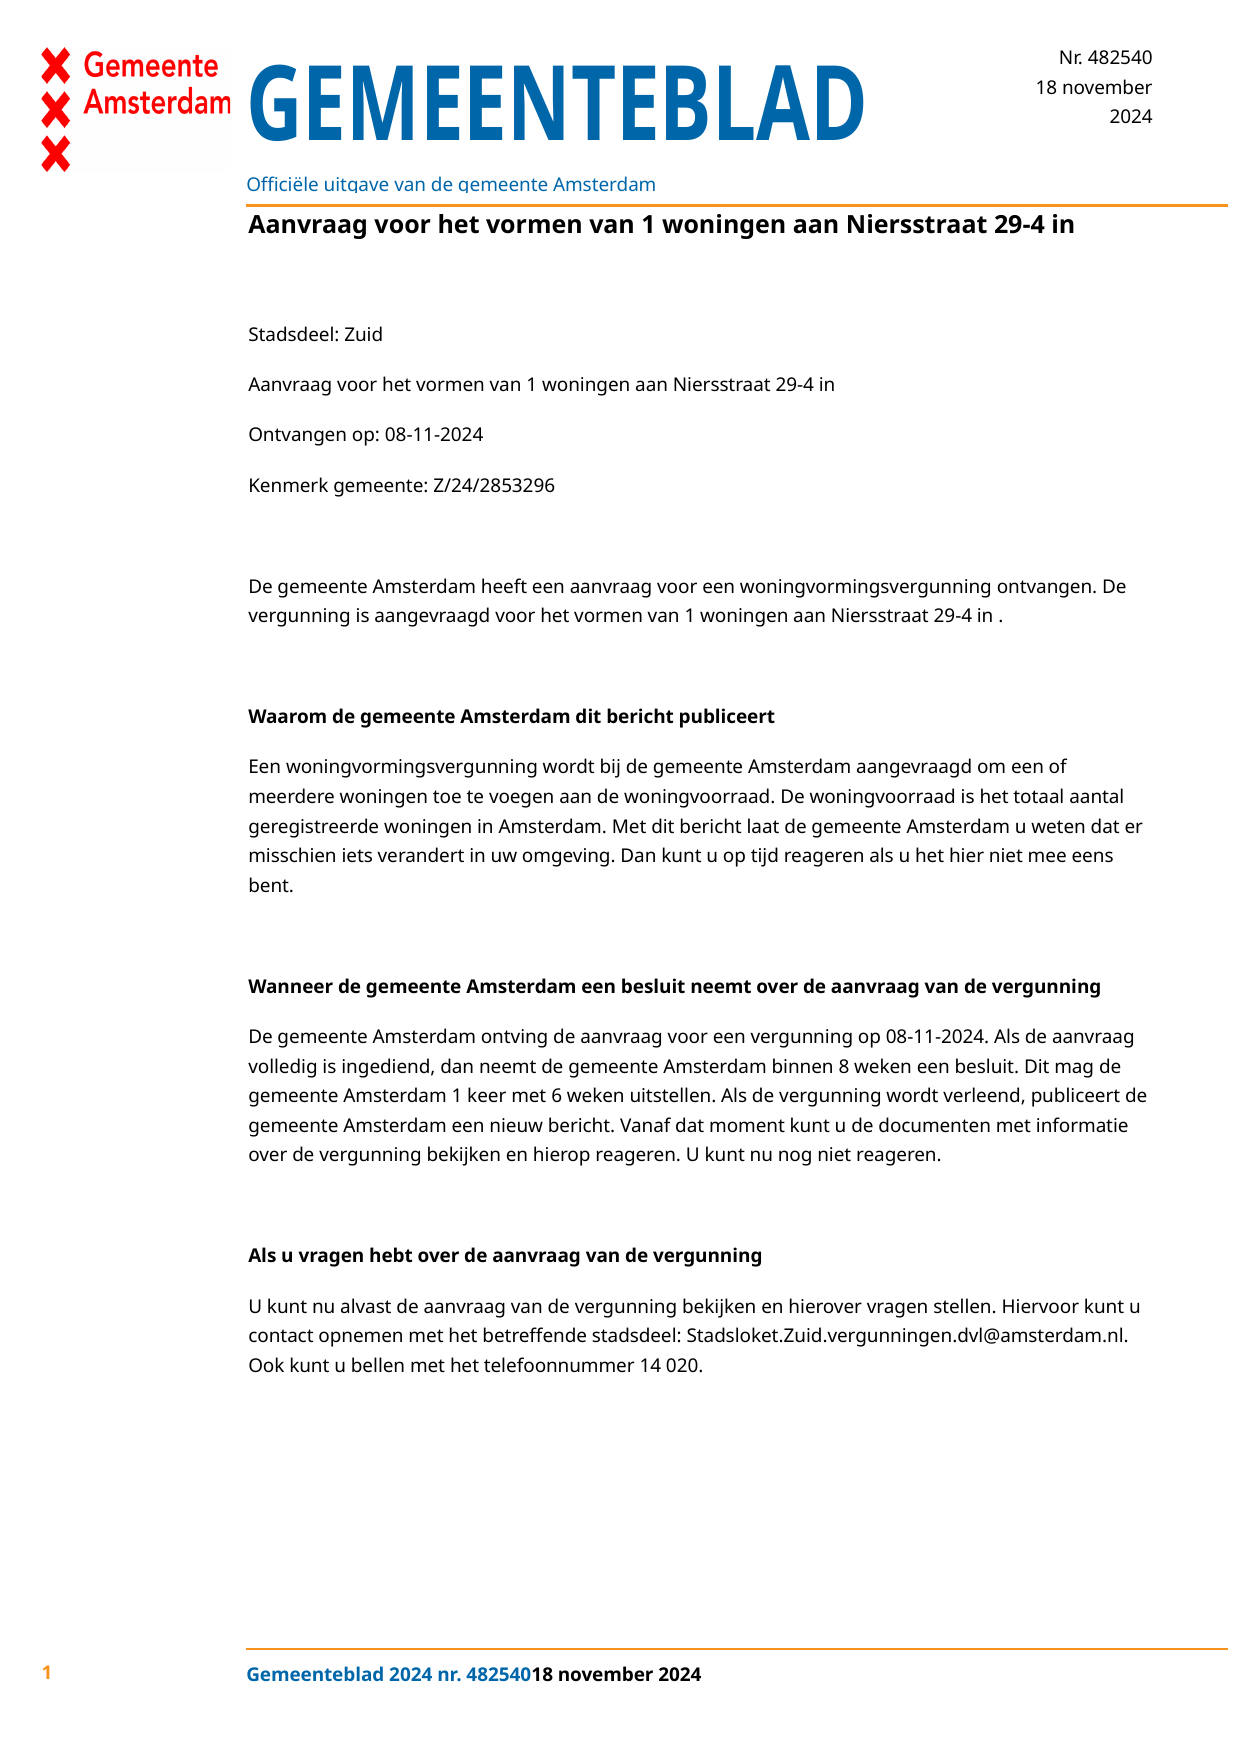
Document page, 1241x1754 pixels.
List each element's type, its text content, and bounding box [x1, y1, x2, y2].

text Stadsdeel: Zuid [248, 321, 1152, 346]
text Een woningvormingsvergunning wordt bij de gemeente Amsterdam aangevraagd om een of meerdere woningen toe te voegen aan de woningvoorraad. De woningvoorraad is het totaal aantal geregistreerde woningen in Amsterdam. Met dit bericht laat de gemeente Amsterdam u weten dat er misschien iets verandert in uw omgeving. Dan kunt u op tijd reageren als u het hier niet mee eens bent. [248, 754, 1152, 898]
picture [41, 47, 231, 172]
text Wanneer de gemeente Amsterdam een besluit neemt over de aanvraag van de vergunning [248, 973, 1152, 998]
text Kenmerk gemeente: Z/24/2853296 [248, 472, 1152, 498]
text Aanvraag voor het vormen van 1 woningen aan Niersstraat 29-4 in [248, 371, 1152, 397]
text De gemeente Amsterdam ontving de aanvraag voor een vergunning op 08-11-2024. Als de aanvraag volledig is ingediend, dan neemt de gemeente Amsterdam binnen 8 weken een besluit. Dit mag de gemeente Amsterdam 1 keer met 6 weken uitstellen. Als de vergunning wordt verleend, publiceert de gemeente Amsterdam een nieuw bericht. Vanaf dat moment kunt u de documenten met informatie over de vergunning bekijken en hierop reageren. U kunt nu nog niet reageren. [248, 1023, 1152, 1167]
text De gemeente Amsterdam heeft een aanvraag voor een woningvormingsvergunning ontvangen. De vergunning is aangevraagd voor het vormen van 1 woningen aan Niersstraat 29-4 in . [248, 573, 1152, 628]
text Waarom de gemeente Amsterdam dit bericht publiceert [248, 703, 1152, 729]
text Aanvraag voor het vormen van 1 woningen aan Niersstraat 29-4 in [248, 207, 1152, 241]
text Ontvangen op: 08-11-2024 [248, 422, 1152, 447]
text U kunt nu alvast de aanvraag van de vergunning bekijken en hierover vragen stellen. Hiervoor kunt u contact opnemen met het betreffende stadsdeel: Stadsloket.Zuid.vergunningen.dvl@amsterdam.nl. Ook kunt u bellen met het telefoonnummer 14 020. [248, 1293, 1152, 1378]
text Als u vragen hebt over de aanvraag van de vergunning [248, 1242, 1152, 1268]
